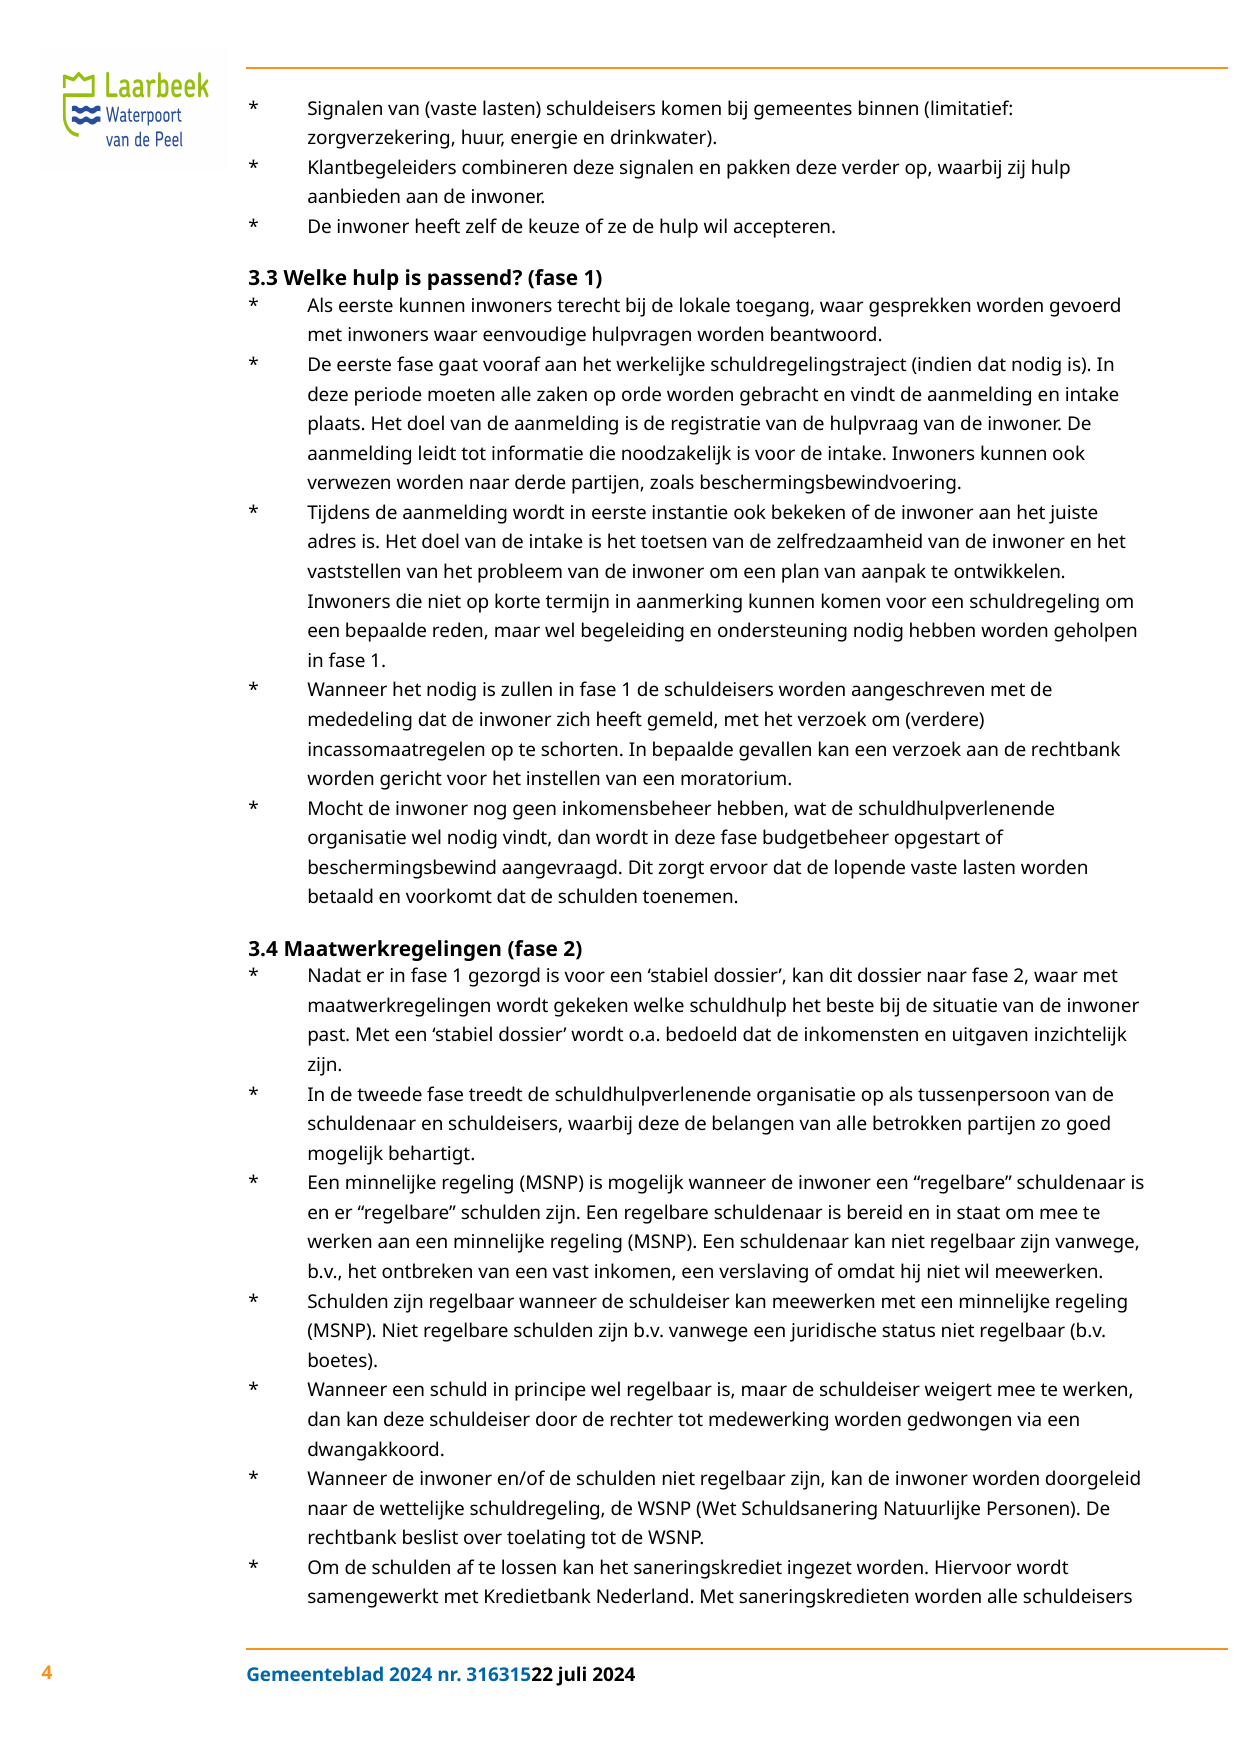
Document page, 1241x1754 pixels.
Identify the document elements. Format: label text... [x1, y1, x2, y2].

list Wanneer een schuld in principe wel regelbaar is, maar de schuldeiser weigert mee te werken, dan kan deze schuldeiser door de rechter tot medewerking worden gedwongen via een dwangakkoord. [248, 1377, 1152, 1462]
list Als eerste kunnen inwoners terecht bij de lokale toegang, waar gesprekken worden gevoerd met inwoners waar eenvoudige hulpvragen worden beantwoord. [248, 292, 1152, 347]
list Tijdens de aanmelding wordt in eerste instantie ook bekeken of de inwoner aan het juiste adres is. Het doel van de intake is het toetsen van de zelfredzaamheid van de inwoner en het vaststellen van het probleem van de inwoner om een plan van aanpak te ontwikkelen. Inwoners die niet op korte termijn in aanmerking kunnen komen voor een schuldregeling om een bepaalde reden, maar wel begeleiding en ondersteuning nodig hebben worden geholpen in fase 1. [248, 499, 1152, 673]
list De inwoner heeft zelf de keuze of ze de hulp wil accepteren. [248, 213, 1152, 239]
list De eerste fase gaat vooraf aan het werkelijke schuldregelingstraject (indien dat nodig is). In deze periode moeten alle zaken op orde worden gebracht en vindt de aanmelding en intake plaats. Het doel van de aanmelding is de registratie van de hulpvraag van de inwoner. De aanmelding leidt tot informatie die noodzakelijk is voor de intake. Inwoners kunnen ook verwezen worden naar derde partijen, zoals beschermingsbewindvoering. [248, 351, 1152, 495]
list Een minnelijke regeling (MSNP) is mogelijk wanneer de inwoner een “regelbare” schuldenaar is en er “regelbare” schulden zijn. Een regelbare schuldenaar is bereid en in staat om mee te werken aan een minnelijke regeling (MSNP). Een schuldenaar kan niet regelbaar zijn vanwege, b.v., het ontbreken van een vast inkomen, een verslaving of omdat hij niet wil meewerken. [248, 1169, 1152, 1284]
picture [41, 47, 231, 172]
list Klantbegeleiders combineren deze signalen en pakken deze verder op, waarbij zij hulp aanbieden aan de inwoner. [248, 154, 1152, 209]
list Schulden zijn regelbaar wanneer de schuldeiser kan meewerken met een minnelijke regeling (MSNP). Niet regelbare schulden zijn b.v. vanwege een juridische status niet regelbaar (b.v. boetes). [248, 1288, 1152, 1373]
text 3.3 Welke hulp is passend? (fase 1) [248, 263, 1152, 292]
list Om de schulden af te lossen kan het saneringskrediet ingezet worden. Hiervoor wordt samengewerkt met Kredietbank Nederland. Met saneringskredieten worden alle schuldeisers [248, 1554, 1152, 1609]
list Mocht de inwoner nog geen inkomensbeheer hebben, wat de schuldhulpverlenende organisatie wel nodig vindt, dan wordt in deze fase budgetbeheer opgestart of beschermingsbewind aangevraagd. Dit zorgt ervoor dat de lopende vaste lasten worden betaald en voorkomt dat de schulden toenemen. [248, 795, 1152, 909]
list In de tweede fase treedt de schuldhulpverlenende organisatie op als tussenpersoon van de schuldenaar en schuldeisers, waarbij deze de belangen van alle betrokken partijen zo goed mogelijk behartigt. [248, 1081, 1152, 1166]
list Signalen van (vaste lasten) schuldeisers komen bij gemeentes binnen (limitatief: zorgverzekering, huur, energie en drinkwater). [248, 95, 1152, 150]
text 3.4 Maatwerkregelingen (fase 2) [248, 934, 1152, 962]
list Wanneer het nodig is zullen in fase 1 de schuldeisers worden aangeschreven met de mededeling dat de inwoner zich heeft gemeld, met het verzoek om (verdere) incassomaatregelen op te schorten. In bepaalde gevallen kan een verzoek aan de rechtbank worden gericht voor het instellen van een moratorium. [248, 677, 1152, 791]
list Nadat er in fase 1 gezorgd is voor een ‘stabiel dossier’, kan dit dossier naar fase 2, waar met maatwerkregelingen wordt gekeken welke schuldhulp het beste bij de situatie van de inwoner past. Met een ‘stabiel dossier’ wordt o.a. bedoeld dat de inkomensten en uitgaven inzichtelijk zijn. [248, 962, 1152, 1077]
list Wanneer de inwoner en/of de schulden niet regelbaar zijn, kan de inwoner worden doorgeleid naar de wettelijke schuldregeling, de WSNP (Wet Schuldsanering Natuurlijke Personen). De rechtbank beslist over toelating tot de WSNP. [248, 1465, 1152, 1550]
